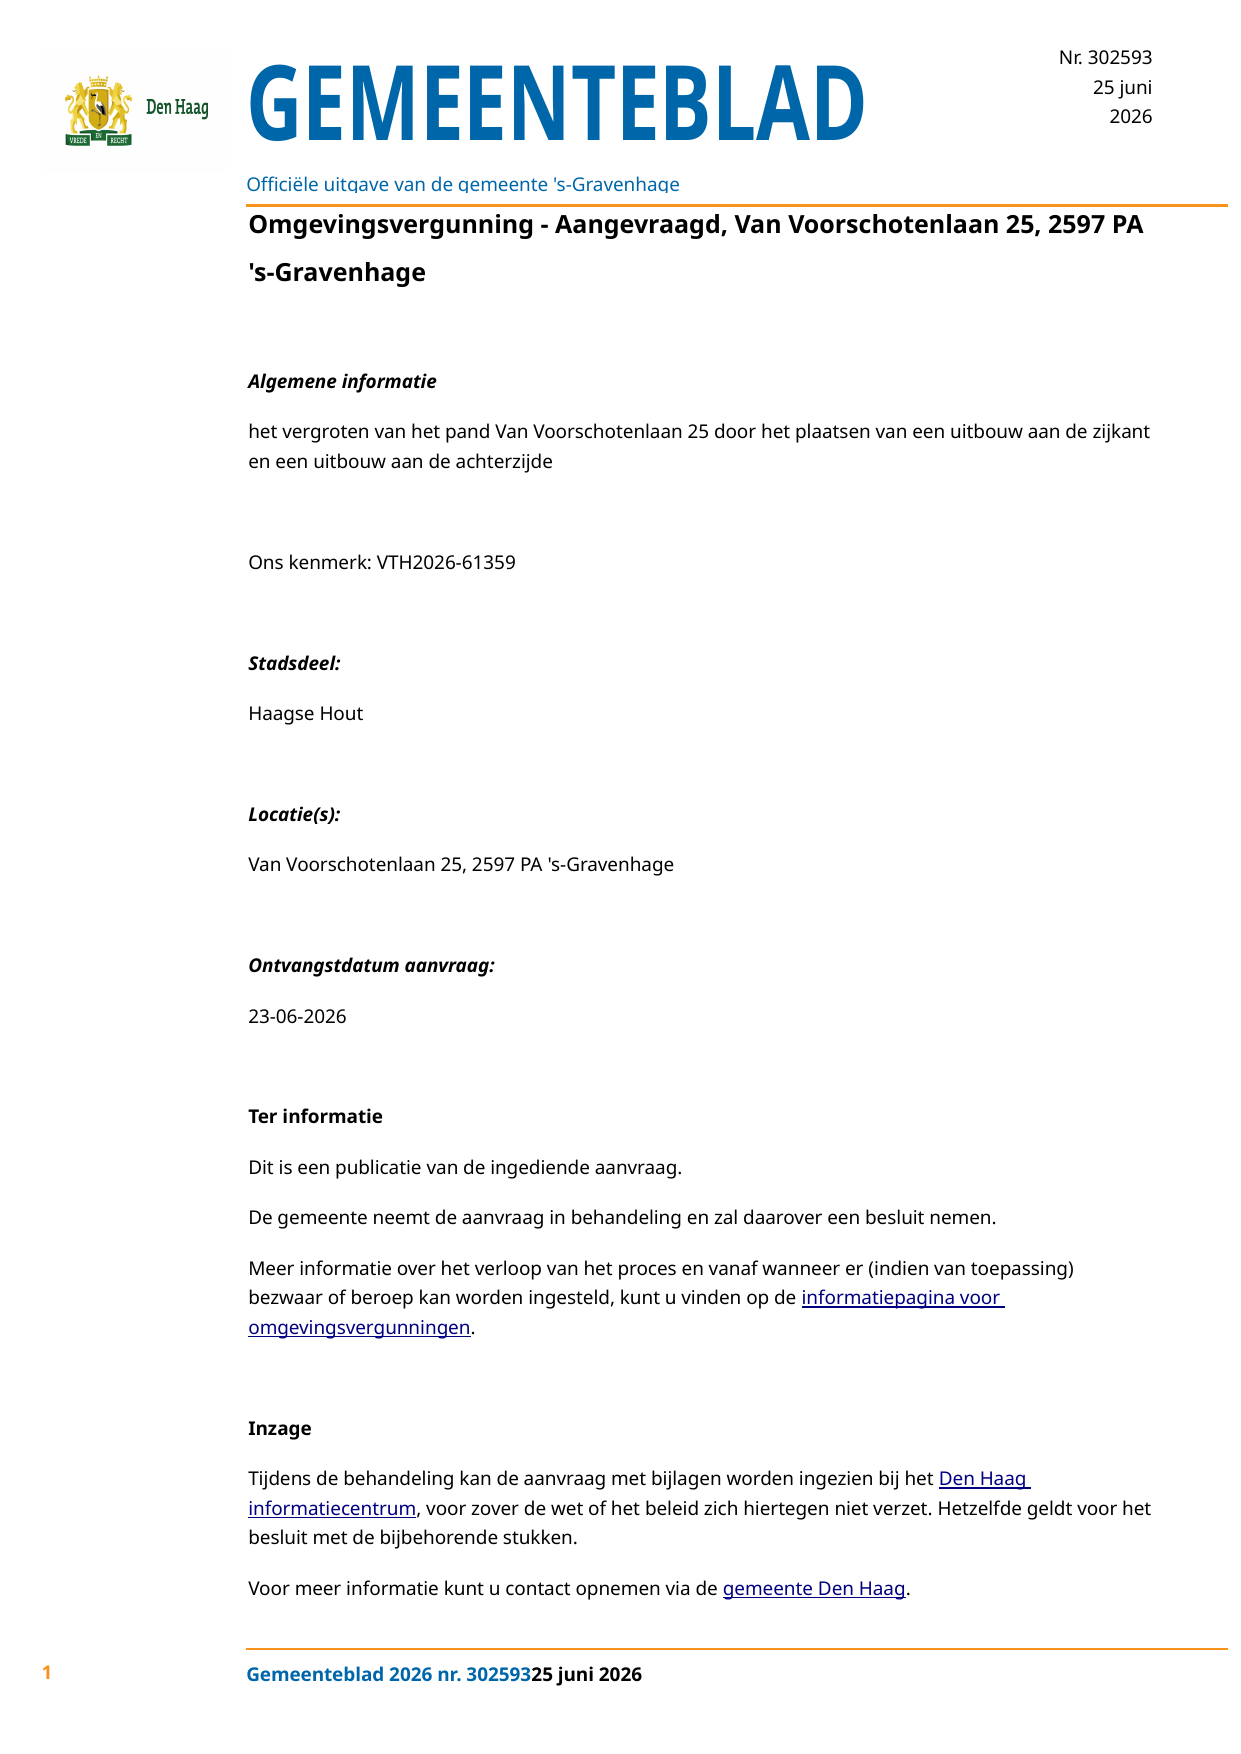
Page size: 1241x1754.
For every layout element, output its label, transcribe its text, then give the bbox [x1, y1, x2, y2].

text Algemene informatie [248, 368, 1152, 394]
text Dit is een publicatie van de ingediende aanvraag. [248, 1154, 1152, 1180]
text Omgevingsvergunning - Aangevraagd, Van Voorschotenlaan 25, 2597 PA 's-Gravenhage [248, 207, 1152, 288]
text 23-06-2026 [248, 1003, 1152, 1029]
text De gemeente neemt de aanvraag in behandeling en zal daarover een besluit nemen. [248, 1204, 1152, 1230]
text Ons kenmerk: VTH2026-61359 [248, 549, 1152, 575]
text Ter informatie [248, 1104, 1152, 1129]
text Haagse Hout [248, 700, 1152, 726]
text Van Voorschotenlaan 25, 2597 PA 's-Gravenhage [248, 852, 1152, 877]
text Locatie(s): [248, 801, 1152, 827]
picture [41, 47, 231, 172]
text Tijdens de behandeling kan de aanvraag met bijlagen worden ingezien bij het Den Haag informatiecentrum, voor zover de wet of het beleid zich hiertegen niet verzet. Hetzelfde geldt voor het besluit met de bijbehorende stukken. [248, 1465, 1152, 1550]
text het vergroten van het pand Van Voorschotenlaan 25 door het plaatsen van een uitbouw aan de zijkant en een uitbouw aan de achterzijde [248, 419, 1152, 474]
text Meer informatie over het verloop van het proces en vanaf wanneer er (indien van toepassing) bezwaar of beroep kan worden ingesteld, kunt u vinden op de informatiepagina voor omgevingsvergunningen. [248, 1255, 1152, 1340]
text Stadsdeel: [248, 650, 1152, 676]
text Voor meer informatie kunt u contact opnemen via de gemeente Den Haag. [248, 1575, 1152, 1601]
text Inzage [248, 1415, 1152, 1441]
text Ontvangstdatum aanvraag: [248, 952, 1152, 978]
